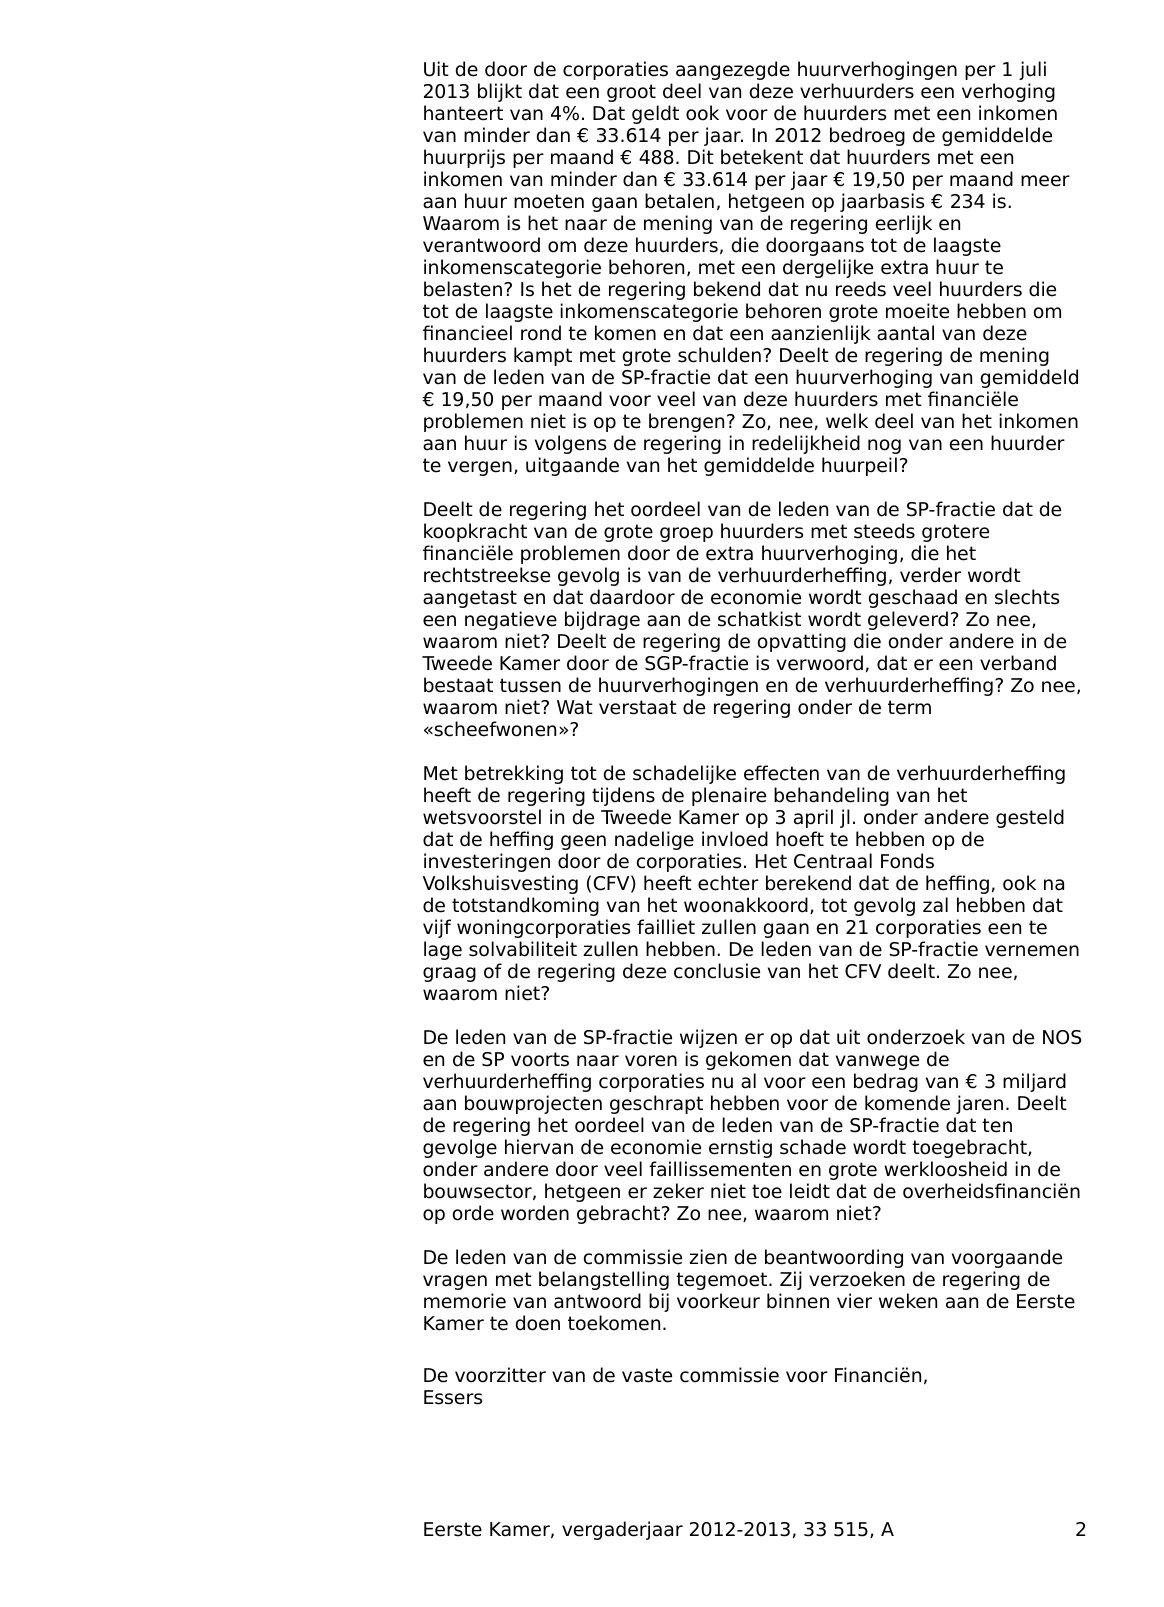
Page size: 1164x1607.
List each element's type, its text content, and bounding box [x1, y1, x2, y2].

text Met betrekking tot de schadelijke effecten van de verhuurderheffing heeft de regering tijdens de plenaire behandeling van het wetsvoorstel in de Tweede Kamer op 3 april jl. onder andere gesteld dat de heffing geen nadelige invloed hoeft te hebben op de investeringen door de corporaties. Het Centraal Fonds Volkshuisvesting (CFV) heeft echter berekend dat de heffing, ook na de totstandkoming van het woonakkoord, tot gevolg zal hebben dat vijf woningcorporaties failliet zullen gaan en 21 corporaties een te lage solvabiliteit zullen hebben. De leden van de SP-fractie vernemen graag of de regering deze conclusie van het CFV deelt. Zo nee, waarom niet? [422, 763, 1087, 1004]
text De voorzitter van de vaste commissie voor Financiën, Essers [422, 1365, 1087, 1409]
text Uit de door de corporaties aangezegde huurverhogingen per 1 juli 2013 blijkt dat een groot deel van deze verhuurders een verhoging hanteert van 4%. Dat geldt ook voor de huurders met een inkomen van minder dan € 33.614 per jaar. In 2012 bedroeg de gemiddelde huurprijs per maand € 488. Dit betekent dat huurders met een inkomen van minder dan € 33.614 per jaar € 19,50 per maand meer aan huur moeten gaan betalen, hetgeen op jaarbasis € 234 is. Waarom is het naar de mening van de regering eerlijk en verantwoord om deze huurders, die doorgaans tot de laagste inkomenscategorie behoren, met een dergelijke extra huur te belasten? Is het de regering bekend dat nu reeds veel huurders die tot de laagste inkomenscategorie behoren grote moeite hebben om financieel rond te komen en dat een aanzienlijk aantal van deze huurders kampt met grote schulden? Deelt de regering de mening van de leden van de SP-fractie dat een huurverhoging van gemiddeld € 19,50 per maand voor veel van deze huurders met financiële problemen niet is op te brengen? Zo, nee, welk deel van het inkomen aan huur is volgens de regering in redelijkheid nog van een huurder te vergen, uitgaande van het gemiddelde huurpeil? [422, 59, 1087, 477]
text Deelt de regering het oordeel van de leden van de SP-fractie dat de koopkracht van de grote groep huurders met steeds grotere financiële problemen door de extra huurverhoging, die het rechtstreekse gevolg is van de verhuurderheffing, verder wordt aangetast en dat daardoor de economie wordt geschaad en slechts een negatieve bijdrage aan de schatkist wordt geleverd? Zo nee, waarom niet? Deelt de regering de opvatting die onder andere in de Tweede Kamer door de SGP-fractie is verwoord, dat er een verband bestaat tussen de huurverhogingen en de verhuurderheffing? Zo nee, waarom niet? Wat verstaat de regering onder de term «scheefwonen»? [422, 499, 1087, 741]
text De leden van de commissie zien de beantwoording van voorgaande vragen met belangstelling tegemoet. Zij verzoeken de regering de memorie van antwoord bij voorkeur binnen vier weken aan de Eerste Kamer te doen toekomen. [422, 1247, 1087, 1335]
text De leden van de SP-fractie wijzen er op dat uit onderzoek van de NOS en de SP voorts naar voren is gekomen dat vanwege de verhuurderheffing corporaties nu al voor een bedrag van € 3 miljard aan bouwprojecten geschrapt hebben voor de komende jaren. Deelt de regering het oordeel van de leden van de SP-fractie dat ten gevolge hiervan de economie ernstig schade wordt toegebracht, onder andere door veel faillissementen en grote werkloosheid in de bouwsector, hetgeen er zeker niet toe leidt dat de overheidsfinanciën op orde worden gebracht? Zo nee, waarom niet? [422, 1027, 1087, 1224]
